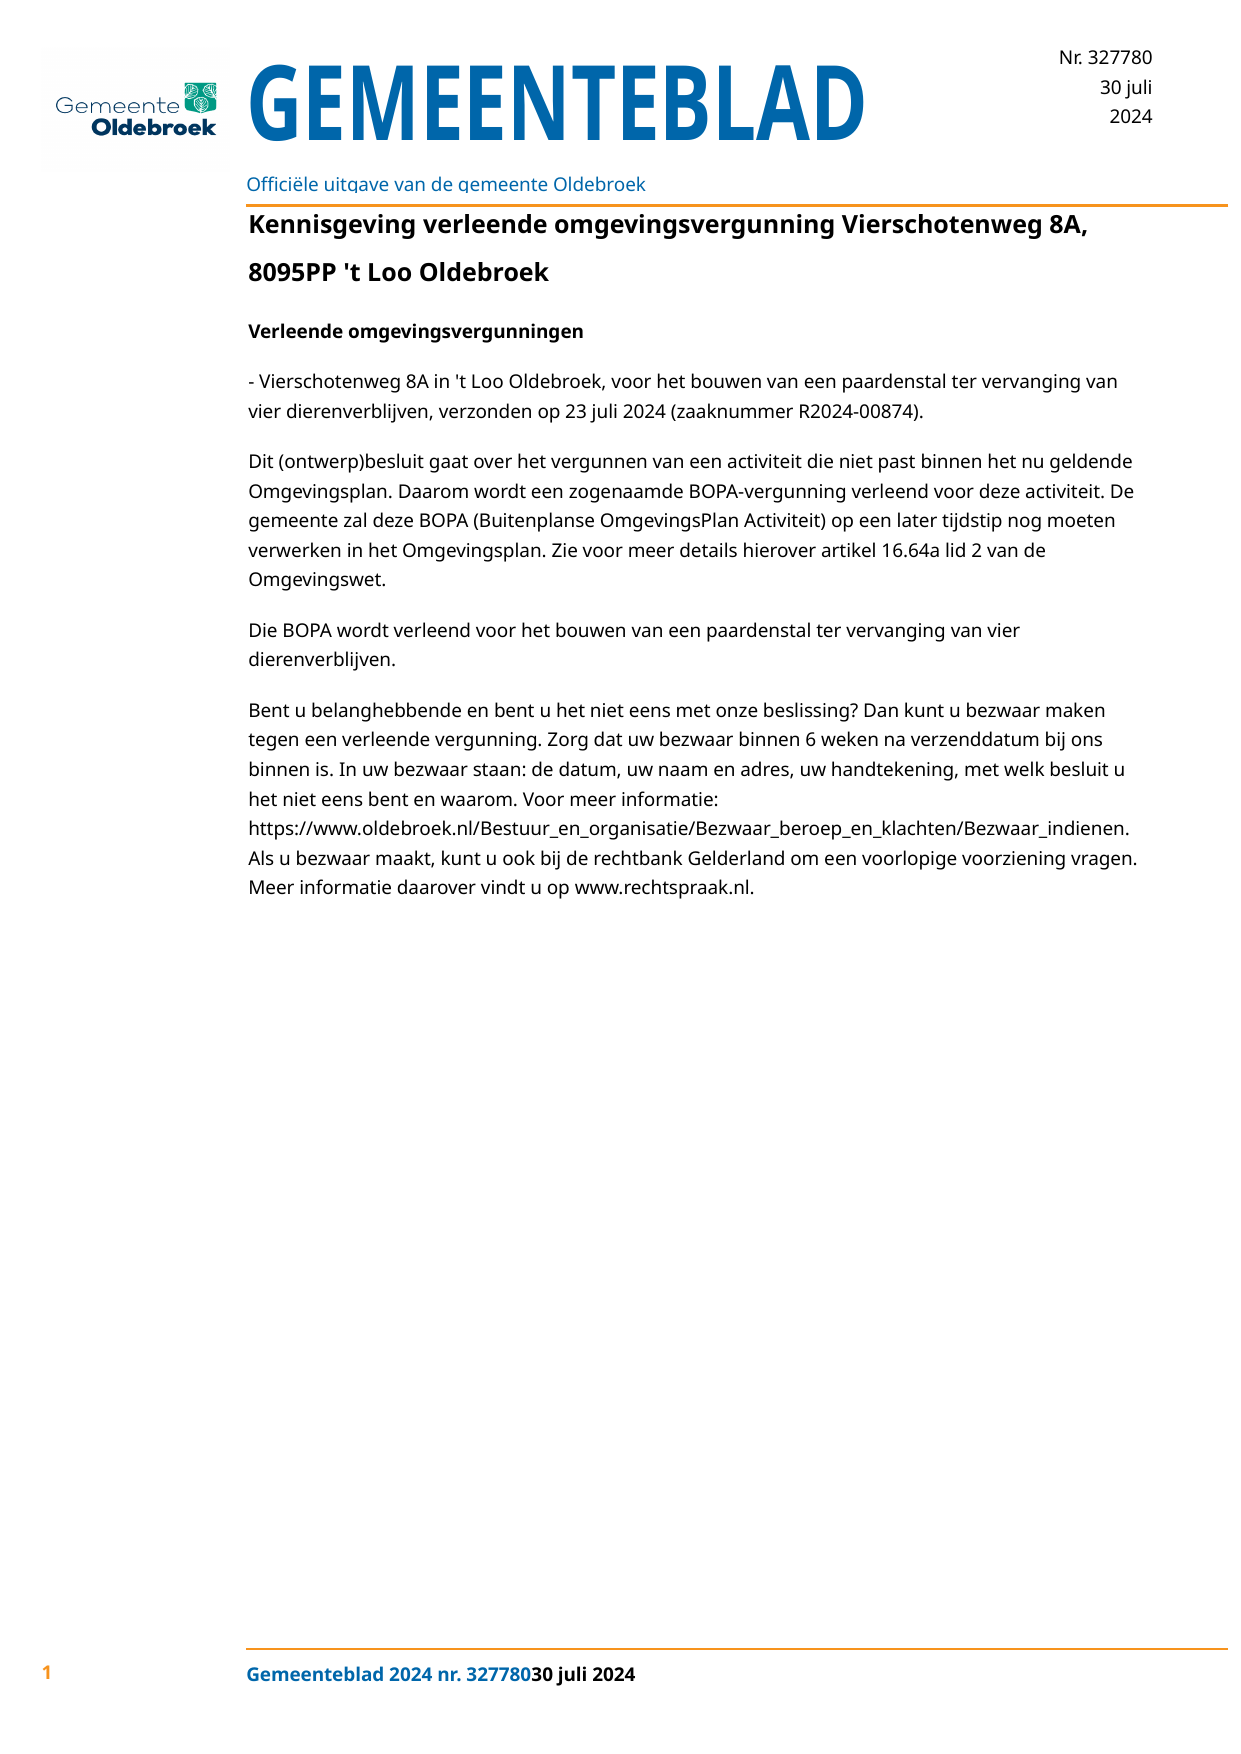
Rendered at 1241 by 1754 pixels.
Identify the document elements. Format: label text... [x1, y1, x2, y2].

text Bent u belanghebbende en bent u het niet eens met onze beslissing? Dan kunt u bezwaar maken tegen een verleende vergunning. Zorg dat uw bezwaar binnen 6 weken na verzenddatum bij ons binnen is. In uw bezwaar staan: de datum, uw naam en adres, uw handtekening, met welk besluit u het niet eens bent en waarom. Voor meer informatie: https://www.oldebroek.nl/Bestuur_en_organisatie/Bezwaar_beroep_en_klachten/Bezwaar_indienen. Als u bezwaar maakt, kunt u ook bij de rechtbank Gelderland om een voorlopige voorziening vragen. Meer informatie daarover vindt u op www.rechtspraak.nl. [248, 697, 1152, 900]
picture [41, 47, 231, 172]
text Verleende omgevingsvergunningen [248, 318, 1152, 344]
text Kennisgeving verleende omgevingsvergunning Vierschotenweg 8A, 8095PP 't Loo Oldebroek [248, 207, 1152, 288]
text - Vierschotenweg 8A in 't Loo Oldebroek, voor het bouwen van een paardenstal ter vervanging van vier dierenverblijven, verzonden op 23 juli 2024 (zaaknummer R2024-00874). [248, 368, 1152, 424]
text Die BOPA wordt verleend voor het bouwen van een paardenstal ter vervanging van vier dierenverblijven. [248, 617, 1152, 672]
text Dit (ontwerp)besluit gaat over het vergunnen van een activiteit die niet past binnen het nu geldende Omgevingsplan. Daarom wordt een zogenaamde BOPA-vergunning verleend voor deze activiteit. De gemeente zal deze BOPA (Buitenplanse OmgevingsPlan Activiteit) op een later tijdstip nog moeten verwerken in het Omgevingsplan. Zie voor meer details hierover artikel 16.64a lid 2 van de Omgevingswet. [248, 448, 1152, 592]
